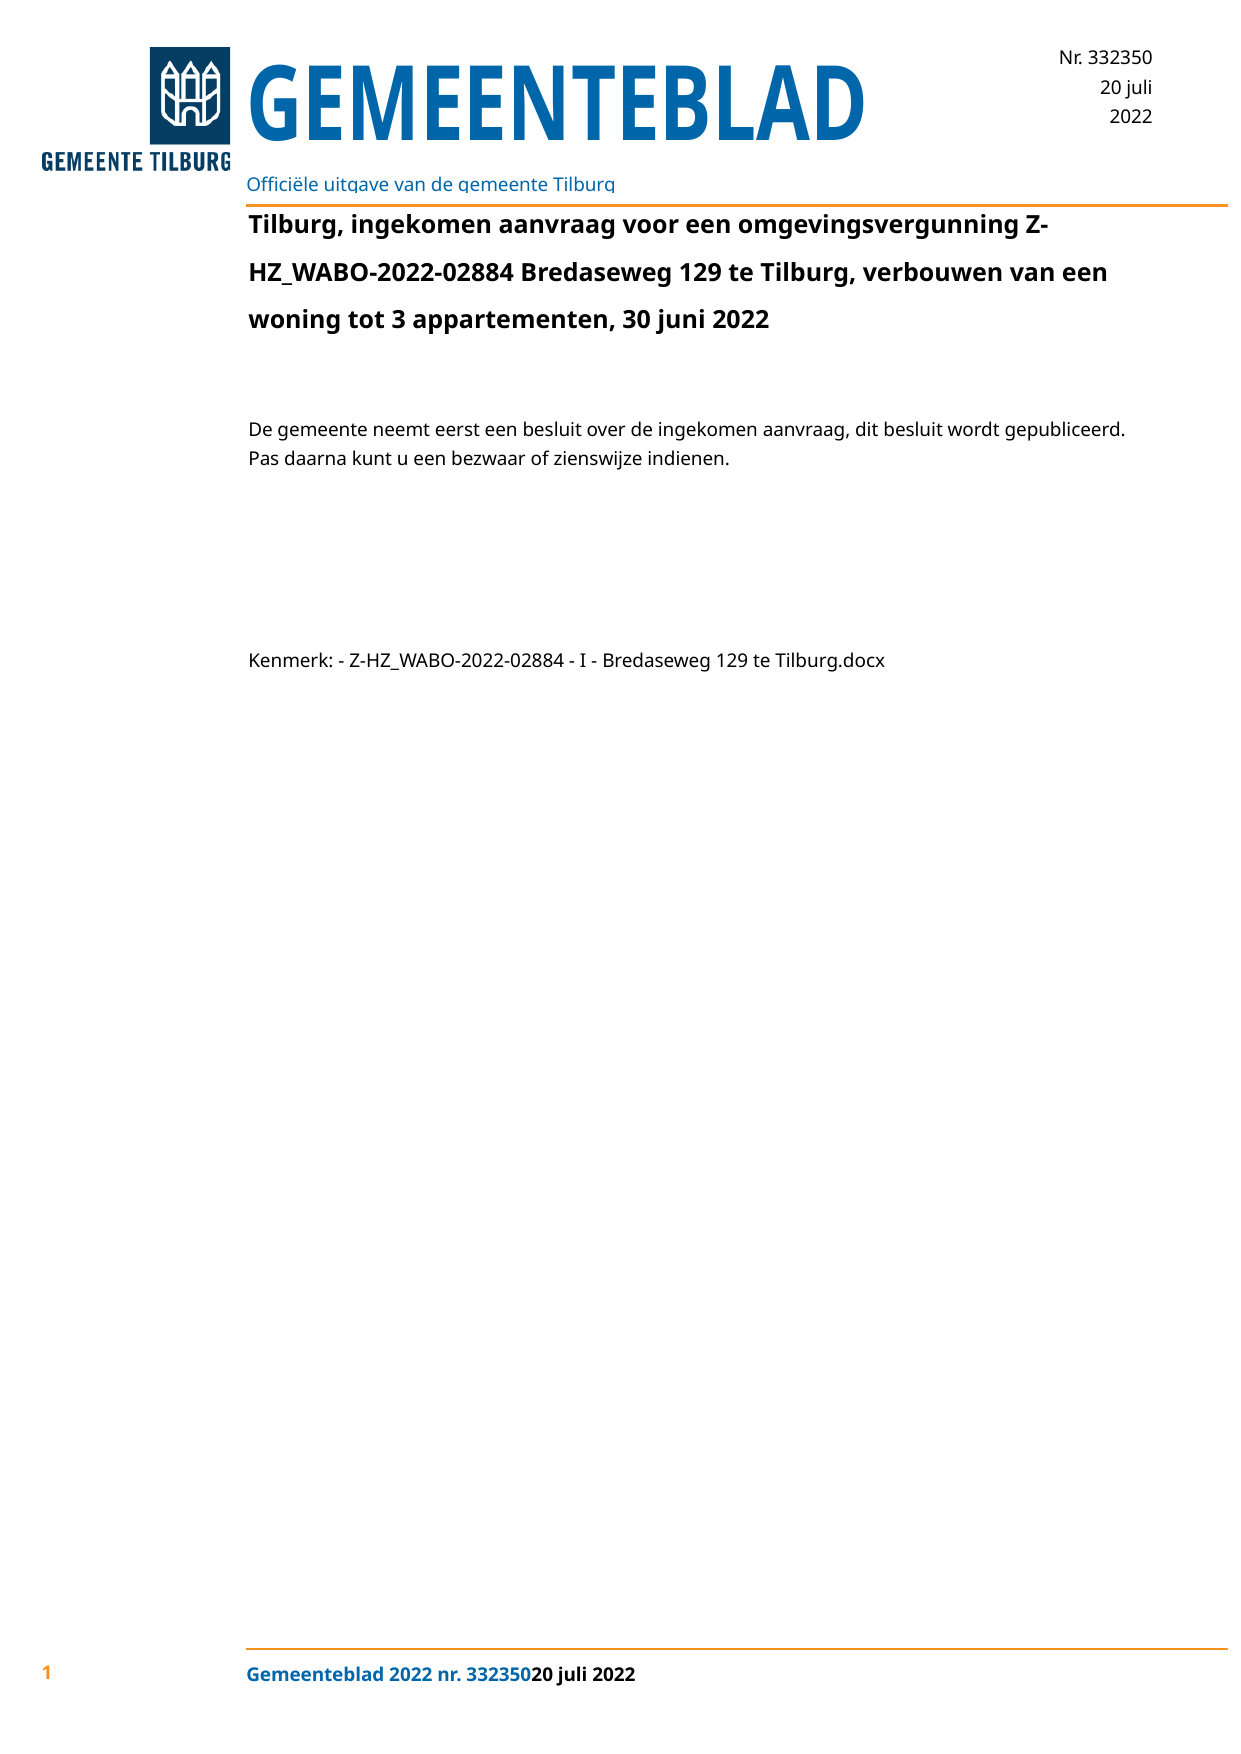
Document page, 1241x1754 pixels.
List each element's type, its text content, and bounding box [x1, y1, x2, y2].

text Kenmerk: - Z-HZ_WABO-2022-02884 - I - Bredaseweg 129 te Tilburg.docx [248, 647, 1152, 673]
text De gemeente neemt eerst een besluit over de ingekomen aanvraag, dit besluit wordt gepubliceerd. Pas daarna kunt u een bezwaar of zienswijze indienen. [248, 416, 1152, 471]
text Tilburg, ingekomen aanvraag voor een omgevingsvergunning Z-HZ_WABO-2022-02884 Bredaseweg 129 te Tilburg, verbouwen van een woning tot 3 appartementen, 30 juni 2022 [248, 207, 1152, 336]
picture [41, 47, 231, 172]
